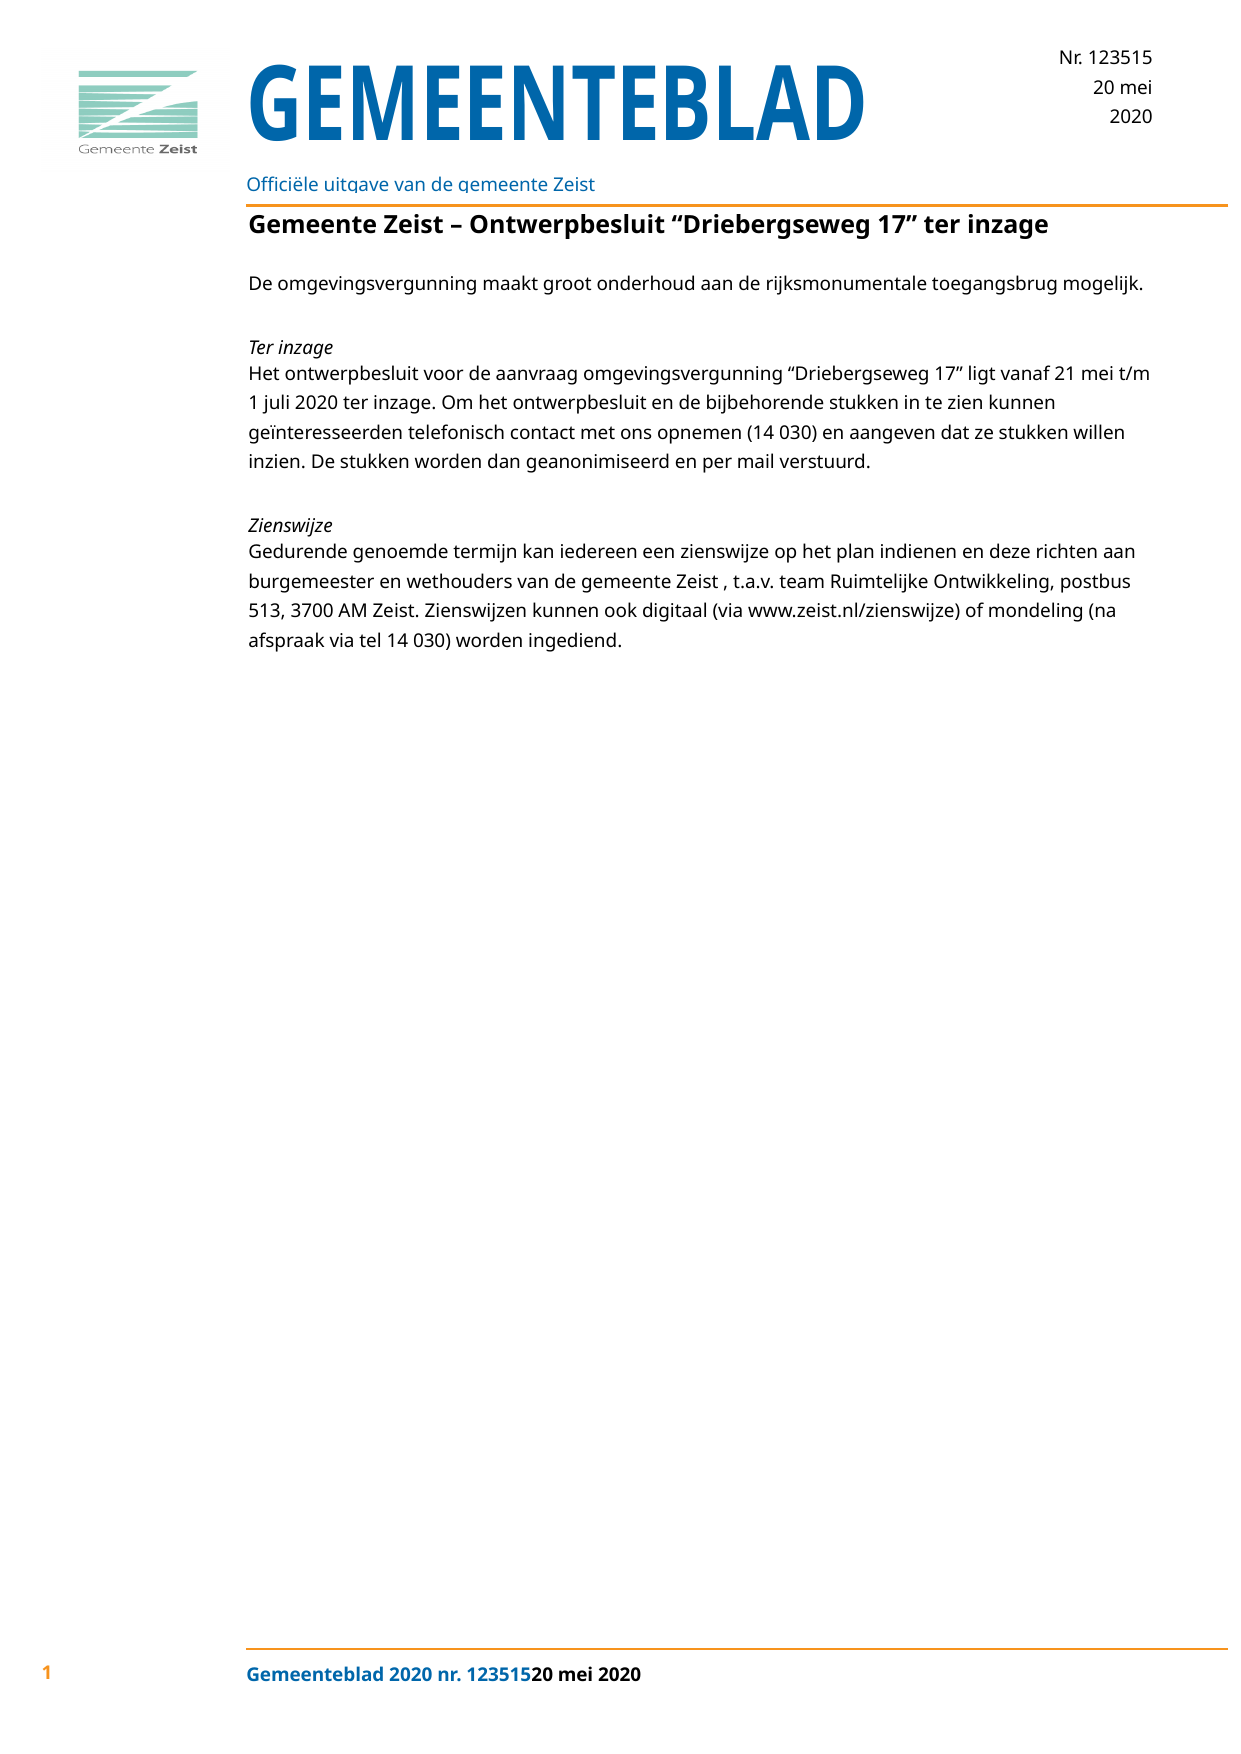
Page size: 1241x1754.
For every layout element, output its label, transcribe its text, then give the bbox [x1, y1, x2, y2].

text Gedurende genoemde termijn kan iedereen een zienswijze op het plan indienen en deze richten aan burgemeester en wethouders van de gemeente Zeist , t.a.v. team Ruimtelijke Ontwikkeling, postbus 513, 3700 AM Zeist. Zienswijzen kunnen ook digitaal (via www.zeist.nl/zienswijze) of mondeling (na afspraak via tel 14 030) worden ingediend. [248, 538, 1152, 653]
text De omgevingsvergunning maakt groot onderhoud aan de rijksmonumentale toegangsbrug mogelijk. [248, 270, 1152, 296]
picture [41, 47, 231, 172]
text Gemeente Zeist – Ontwerpbesluit “Driebergseweg 17” ter inzage [248, 207, 1152, 241]
text Zienswijze [248, 513, 1152, 538]
text Het ontwerpbesluit voor de aanvraag omgevingsvergunning “Driebergseweg 17” ligt vanaf 21 mei t/m 1 juli 2020 ter inzage. Om het ontwerpbesluit en de bijbehorende stukken in te zien kunnen geïnteresseerden telefonisch contact met ons opnemen (14 030) en aangeven dat ze stukken willen inzien. De stukken worden dan geanonimiseerd en per mail verstuurd. [248, 360, 1152, 474]
text Ter inzage [248, 334, 1152, 360]
